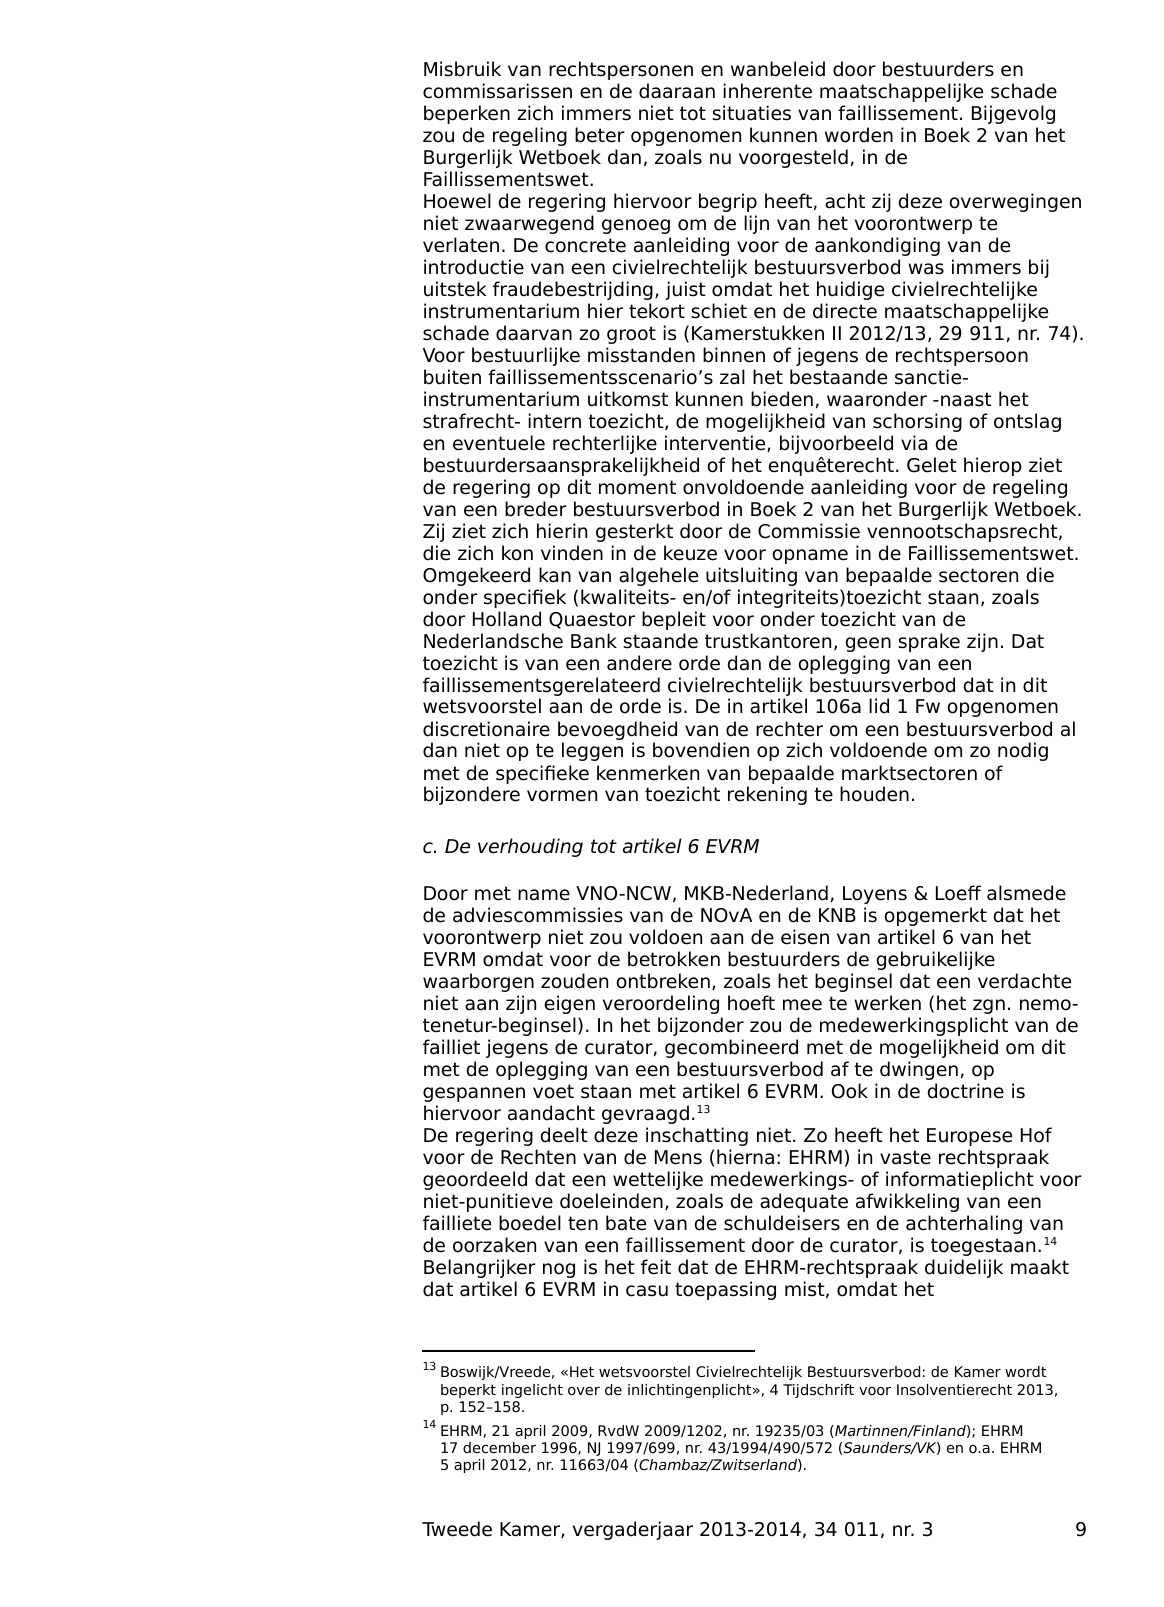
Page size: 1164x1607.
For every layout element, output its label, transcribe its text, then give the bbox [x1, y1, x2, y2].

text EHRM, 21 april 2009, RvdW 2009/1202, nr. 19235/03 (Martinnen/Finland); EHRM 17 december 1996, NJ 1997/699, nr. 43/1994/490/572 (Saunders/VK) en o.a. EHRM 5 april 2012, nr. 11663/04 (Chambaz/Zwitserland). [422, 1418, 1087, 1474]
text Omgekeerd kan van algehele uitsluiting van bepaalde sectoren die onder specifiek (kwaliteits- en/of integriteits)toezicht staan, zoals door Holland Quaestor bepleit voor onder toezicht van de Nederlandsche Bank staande trustkantoren, geen sprake zijn. Dat toezicht is van een andere orde dan de oplegging van een faillissementsgerelateerd civielrechtelijk bestuursverbod dat in dit wetsvoorstel aan de orde is. De in artikel 106a lid 1 Fw opgenomen discretionaire bevoegdheid van de rechter om een bestuursverbod al dan niet op te leggen is bovendien op zich voldoende om zo nodig met de specifieke kenmerken van bepaalde marktsectoren of bijzondere vormen van toezicht rekening te houden. [422, 564, 1087, 806]
text Misbruik van rechtspersonen en wanbeleid door bestuurders en commissarissen en de daaraan inherente maatschappelijke schade beperken zich immers niet tot situaties van faillissement. Bijgevolg zou de regeling beter opgenomen kunnen worden in Boek 2 van het Burgerlijk Wetboek dan, zoals nu voorgesteld, in de Faillissementswet. [422, 59, 1087, 191]
subtitle c. De verhouding tot artikel 6 EVRM [422, 836, 1087, 858]
text Boswijk/Vreede, «Het wetsvoorstel Civielrechtelijk Bestuursverbod: de Kamer wordt beperkt ingelicht over de inlichtingenplicht», 4 Tijdschrift voor Insolventierecht 2013, p. 152–158. [422, 1360, 1087, 1416]
text Door met name VNO-NCW, MKB-Nederland, Loyens & Loeff alsmede de adviescommissies van de NOvA en de KNB is opgemerkt dat het voorontwerp niet zou voldoen aan de eisen van artikel 6 van het EVRM omdat voor de betrokken bestuurders de gebruikelijke waarborgen zouden ontbreken, zoals het beginsel dat een verdachte niet aan zijn eigen veroordeling hoeft mee te werken (het zgn. nemo-tenetur-beginsel). In het bijzonder zou de medewerkingsplicht van de failliet jegens de curator, gecombineerd met de mogelijkheid om dit met de oplegging van een bestuursverbod af te dwingen, op gespannen voet staan met artikel 6 EVRM. Ook in de doctrine is hiervoor aandacht gevraagd. [422, 883, 1087, 1125]
text Hoewel de regering hiervoor begrip heeft, acht zij deze overwegingen niet zwaarwegend genoeg om de lijn van het voorontwerp te verlaten. De concrete aanleiding voor de aankondiging van de introductie van een civielrechtelijk bestuursverbod was immers bij uitstek fraudebestrijding, juist omdat het huidige civielrechtelijke instrumentarium hier tekort schiet en de directe maatschappelijke schade daarvan zo groot is (Kamerstukken II 2012/13, 29 911, nr. 74). Voor bestuurlijke misstanden binnen of jegens de rechtspersoon buiten faillissementsscenario’s zal het bestaande sanctie-instrumentarium uitkomst kunnen bieden, waaronder -naast het strafrecht- intern toezicht, de mogelijkheid van schorsing of ontslag en eventuele rechterlijke interventie, bijvoorbeeld via de bestuurdersaansprakelijkheid of het enquêterecht. Gelet hierop ziet de regering op dit moment onvoldoende aanleiding voor de regeling van een breder bestuursverbod in Boek 2 van het Burgerlijk Wetboek. Zij ziet zich hierin gesterkt door de Commissie vennootschapsrecht, die zich kon vinden in de keuze voor opname in de Faillissementswet. [422, 191, 1087, 564]
text De regering deelt deze inschatting niet. Zo heeft het Europese Hof voor de Rechten van de Mens (hierna: EHRM) in vaste rechtspraak geoordeeld dat een wettelijke medewerkings- of informatieplicht voor niet-punitieve doeleinden, zoals de adequate afwikkeling van een failliete boedel ten bate van de schuldeisers en de achterhaling van de oorzaken van een faillissement door de curator, is toegestaan. Belangrijker nog is het feit dat de EHRM-rechtspraak duidelijk maakt dat artikel 6 EVRM in casu toepassing mist, omdat het [422, 1125, 1087, 1301]
